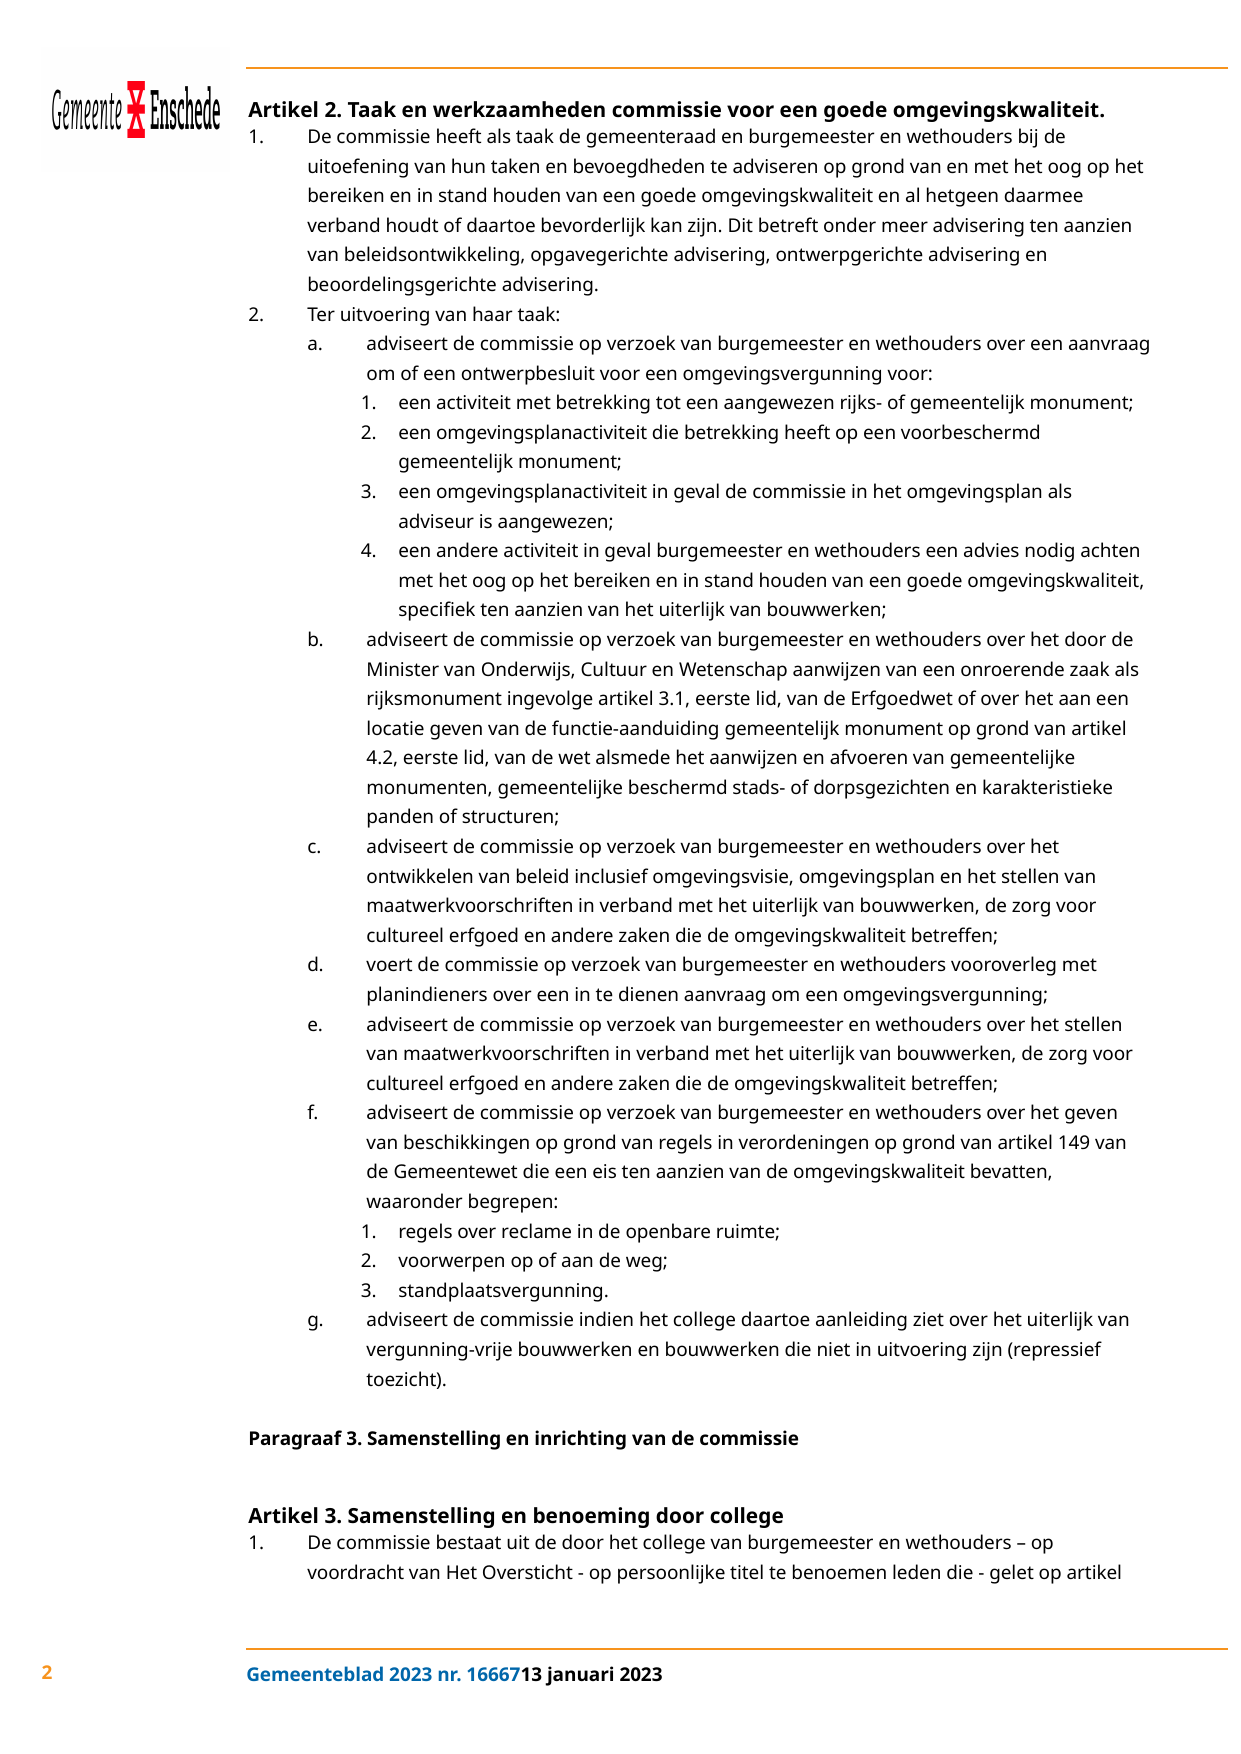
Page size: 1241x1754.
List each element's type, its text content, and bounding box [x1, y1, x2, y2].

list adviseert de commissie op verzoek van burgemeester en wethouders over het ontwikkelen van beleid inclusief omgevingsvisie, omgevingsplan en het stellen van maatwerkvoorschriften in verband met het uiterlijk van bouwwerken, de zorg voor cultureel erfgoed en andere zaken die de omgevingskwaliteit betreffen; [307, 833, 1152, 948]
list Ter uitvoering van haar taak: [248, 301, 1152, 326]
list voorwerpen op of aan de weg; [361, 1247, 1152, 1273]
text Paragraaf 3. Samenstelling en inrichting van de commissie [248, 1425, 1152, 1451]
list adviseert de commissie indien het college daartoe aanleiding ziet over het uiterlijk van vergunning-vrije bouwwerken en bouwwerken die niet in uitvoering zijn (repressief toezicht). [307, 1307, 1152, 1391]
text Artikel 2. Taak en werkzaamheden commissie voor een goede omgevingskwaliteit. [248, 95, 1152, 123]
picture [41, 47, 231, 172]
list De commissie heeft als taak de gemeenteraad en burgemeester en wethouders bij de uitoefening van hun taken en bevoegdheden te adviseren op grond van en met het oog op het bereiken en in stand houden van een goede omgevingskwaliteit en al hetgeen daarmee verband houdt of daartoe bevorderlijk kan zijn. Dit betreft onder meer advisering ten aanzien van beleidsontwikkeling, opgavegerichte advisering, ontwerpgerichte advisering en beoordelingsgerichte advisering. [248, 123, 1152, 297]
list een andere activiteit in geval burgemeester en wethouders een advies nodig achten met het oog op het bereiken en in stand houden van een goede omgevingskwaliteit, specifiek ten aanzien van het uiterlijk van bouwwerken; [361, 537, 1152, 622]
text Artikel 3. Samenstelling en benoeming door college [248, 1501, 1152, 1529]
list adviseert de commissie op verzoek van burgemeester en wethouders over het stellen van maatwerkvoorschriften in verband met het uiterlijk van bouwwerken, de zorg voor cultureel erfgoed en andere zaken die de omgevingskwaliteit betreffen; [307, 1011, 1152, 1096]
list adviseert de commissie op verzoek van burgemeester en wethouders over het door de Minister van Onderwijs, Cultuur en Wetenschap aanwijzen van een onroerende zaak als rijksmonument ingevolge artikel 3.1, eerste lid, van de Erfgoedwet of over het aan een locatie geven van de functie-aanduiding gemeentelijk monument op grond van artikel 4.2, eerste lid, van de wet alsmede het aanwijzen en afvoeren van gemeentelijke monumenten, gemeentelijke beschermd stads- of dorpsgezichten en karakteristieke panden of structuren; [307, 626, 1152, 829]
list voert de commissie op verzoek van burgemeester en wethouders vooroverleg met planindieners over een in te dienen aanvraag om een omgevingsvergunning; [307, 952, 1152, 1007]
list regels over reclame in de openbare ruimte; [361, 1218, 1152, 1243]
list adviseert de commissie op verzoek van burgemeester en wethouders over het geven van beschikkingen op grond van regels in verordeningen op grond van artikel 149 van de Gemeentewet die een eis ten aanzien van de omgevingskwaliteit bevatten, waaronder begrepen: [307, 1099, 1152, 1214]
list standplaatsvergunning. [361, 1277, 1152, 1303]
list De commissie bestaat uit de door het college van burgemeester en wethouders – op voordracht van Het Oversticht - op persoonlijke titel te benoemen leden die - gelet op artikel [248, 1529, 1152, 1585]
list een omgevingsplanactiviteit die betrekking heeft op een voorbeschermd gemeentelijk monument; [361, 419, 1152, 474]
list adviseert de commissie op verzoek van burgemeester en wethouders over een aanvraag om of een ontwerpbesluit voor een omgevingsvergunning voor: [307, 330, 1152, 386]
list een activiteit met betrekking tot een aangewezen rijks- of gemeentelijk monument; [361, 389, 1152, 415]
list een omgevingsplanactiviteit in geval de commissie in het omgevingsplan als adviseur is aangewezen; [361, 478, 1152, 533]
